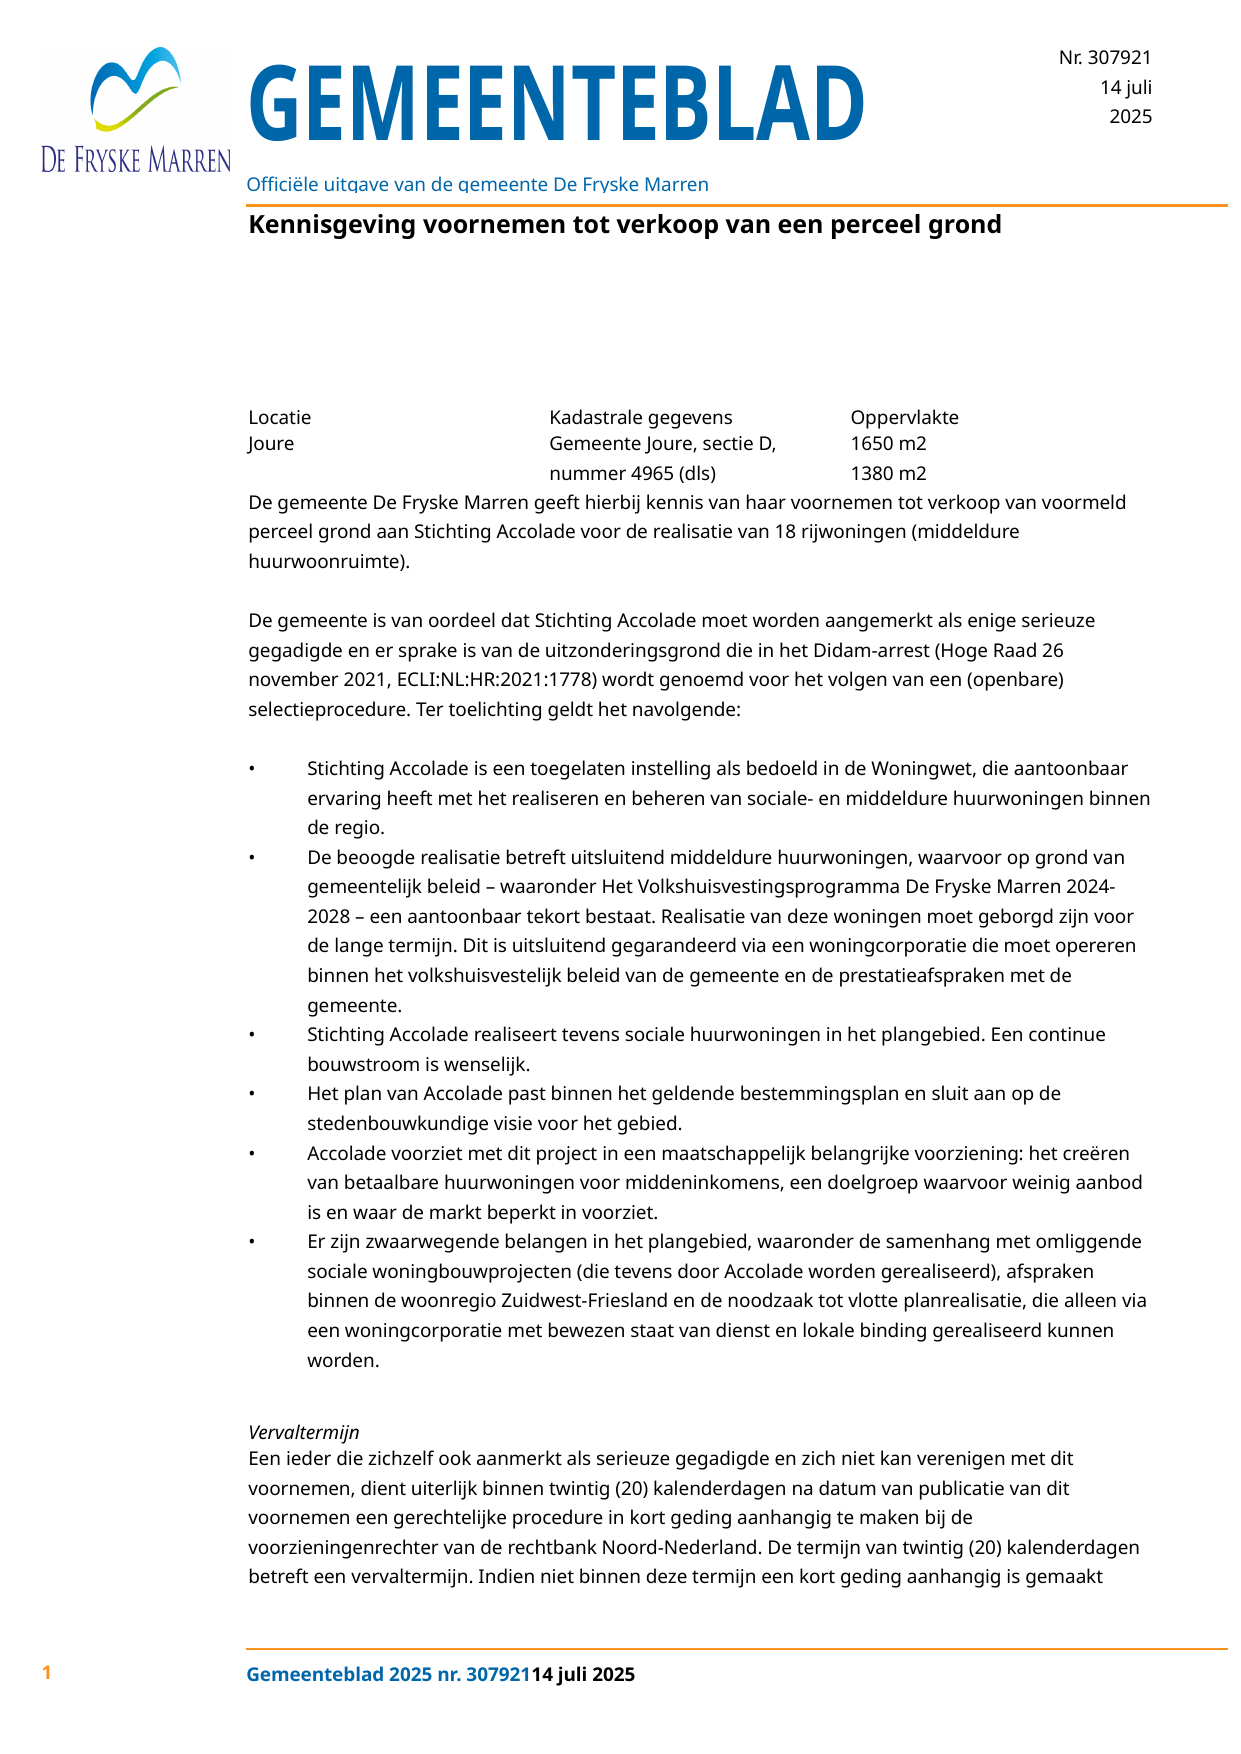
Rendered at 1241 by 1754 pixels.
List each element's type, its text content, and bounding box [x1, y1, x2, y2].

picture [41, 47, 231, 172]
list De beoogde realisatie betreft uitsluitend middeldure huurwoningen, waarvoor op grond van gemeentelijk beleid – waaronder Het Volkshuisvestingsprogramma De Fryske Marren 2024-2028 – een aantoonbaar tekort bestaat. Realisatie van deze woningen moet geborgd zijn voor de lange termijn. Dit is uitsluitend gegarandeerd via een woningcorporatie die moet opereren binnen het volkshuisvestelijk beleid van de gemeente en de prestatieafspraken met de gemeente. [248, 844, 1152, 1017]
text Een ieder die zichzelf ook aanmerkt als serieuze gegadigde en zich niet kan verenigen met dit voornemen, dient uiterlijk binnen twintig (20) kalenderdagen na datum van publicatie van dit voornemen een gerechtelijke procedure in kort geding aanhangig te maken bij de voorzieningenrechter van de rechtbank Noord-Nederland. De termijn van twintig (20) kalenderdagen betreft een vervaltermijn. Indien niet binnen deze termijn een kort geding aanhangig is gemaakt [248, 1445, 1152, 1589]
list Accolade voorziet met dit project in een maatschappelijk belangrijke voorziening: het creëren van betaalbare huurwoningen voor middeninkomens, een doelgroep waarvoor weinig aanbod is en waar de markt beperkt in voorziet. [248, 1140, 1152, 1224]
table_header Oppervlakte [850, 405, 1152, 430]
list Stichting Accolade realiseert tevens sociale huurwoningen in het plangebied. Een continue bouwstroom is wenselijk. [248, 1021, 1152, 1077]
list Het plan van Accolade past binnen het geldende bestemmingsplan en sluit aan op de stedenbouwkundige visie voor het gebied. [248, 1081, 1152, 1136]
table_header Locatie [248, 405, 549, 430]
list Er zijn zwaarwegende belangen in het plangebied, waaronder de samenhang met omliggende sociale woningbouwprojecten (die tevens door Accolade worden gerealiseerd), afspraken binnen de woonregio Zuidwest-Friesland en de noodzaak tot vlotte planrealisatie, die alleen via een woningcorporatie met bewezen staat van dienst en lokale binding gerealiseerd kunnen worden. [248, 1228, 1152, 1372]
table_header Kadastrale gegevens [549, 405, 850, 430]
text De gemeente is van oordeel dat Stichting Accolade moet worden aangemerkt als enige serieuze gegadigde en er sprake is van de uitzonderingsgrond die in het Didam-arrest (Hoge Raad 26 november 2021, ECLI:NL:HR:2021:1778) wordt genoemd voor het volgen van een (openbare) selectieprocedure. Ter toelichting geldt het navolgende: [248, 607, 1152, 722]
table_cell 1650 m2 1380 m2 [850, 430, 1152, 486]
table_cell Gemeente Joure, sectie D, nummer 4965 (dls) [549, 430, 850, 486]
list Stichting Accolade is een toegelaten instelling als bedoeld in de Woningwet, die aantoonbaar ervaring heeft met het realiseren en beheren van sociale- en middeldure huurwoningen binnen de regio. [248, 755, 1152, 840]
table_cell Joure [248, 430, 549, 486]
text Vervaltermijn [248, 1419, 1152, 1445]
text Kennisgeving voornemen tot verkoop van een perceel grond [248, 207, 1152, 241]
text De gemeente De Fryske Marren geeft hierbij kennis van haar voornemen tot verkoop van voormeld perceel grond aan Stichting Accolade voor de realisatie van 18 rijwoningen (middeldure huurwoonruimte). [248, 489, 1152, 574]
